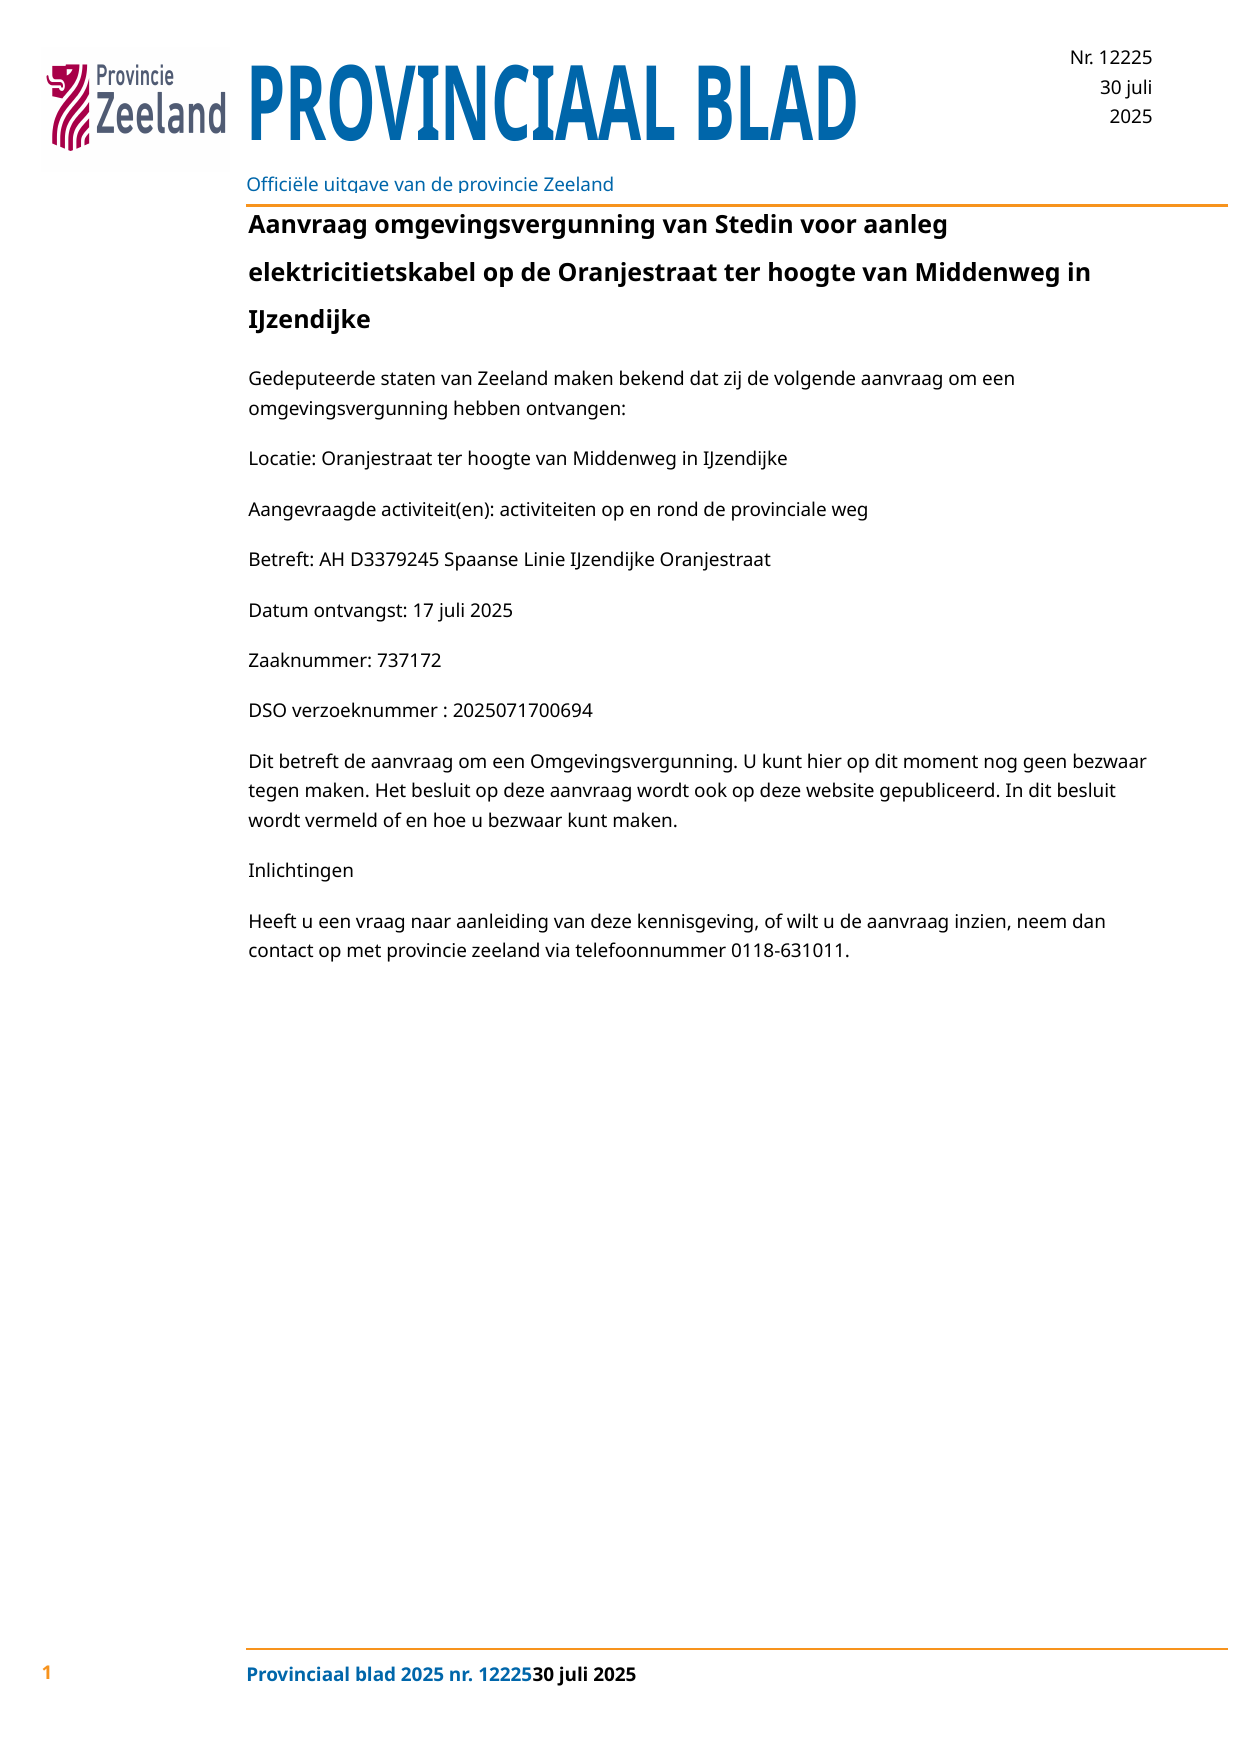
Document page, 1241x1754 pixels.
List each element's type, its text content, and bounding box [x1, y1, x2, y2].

text Aangevraagde activiteit(en): activiteiten op en rond de provinciale weg [248, 496, 1152, 522]
text Aanvraag omgevingsvergunning van Stedin voor aanleg elektricitietskabel op de Oranjestraat ter hoogte van Middenweg in IJzendijke [248, 207, 1152, 336]
text Inlichtingen [248, 858, 1152, 883]
text Zaaknummer: 737172 [248, 647, 1152, 673]
text DSO verzoeknummer : 2025071700694 [248, 698, 1152, 723]
text Betreft: AH D3379245 Spaanse Linie IJzendijke Oranjestraat [248, 546, 1152, 572]
text Gedeputeerde staten van Zeeland maken bekend dat zij de volgende aanvraag om een omgevingsvergunning hebben ontvangen: [248, 366, 1152, 421]
text Heeft u een vraag naar aanleiding van deze kennisgeving, of wilt u de aanvraag inzien, neem dan contact op met provincie zeeland via telefoonnummer 0118-631011. [248, 908, 1152, 963]
text Locatie: Oranjestraat ter hoogte van Middenweg in IJzendijke [248, 446, 1152, 471]
text Dit betreft de aanvraag om een Omgevingsvergunning. U kunt hier op dit moment nog geen bezwaar tegen maken. Het besluit op deze aanvraag wordt ook op deze website gepubliceerd. In dit besluit wordt vermeld of en hoe u bezwaar kunt maken. [248, 748, 1152, 833]
text Datum ontvangst: 17 juli 2025 [248, 597, 1152, 622]
picture [41, 47, 231, 172]
